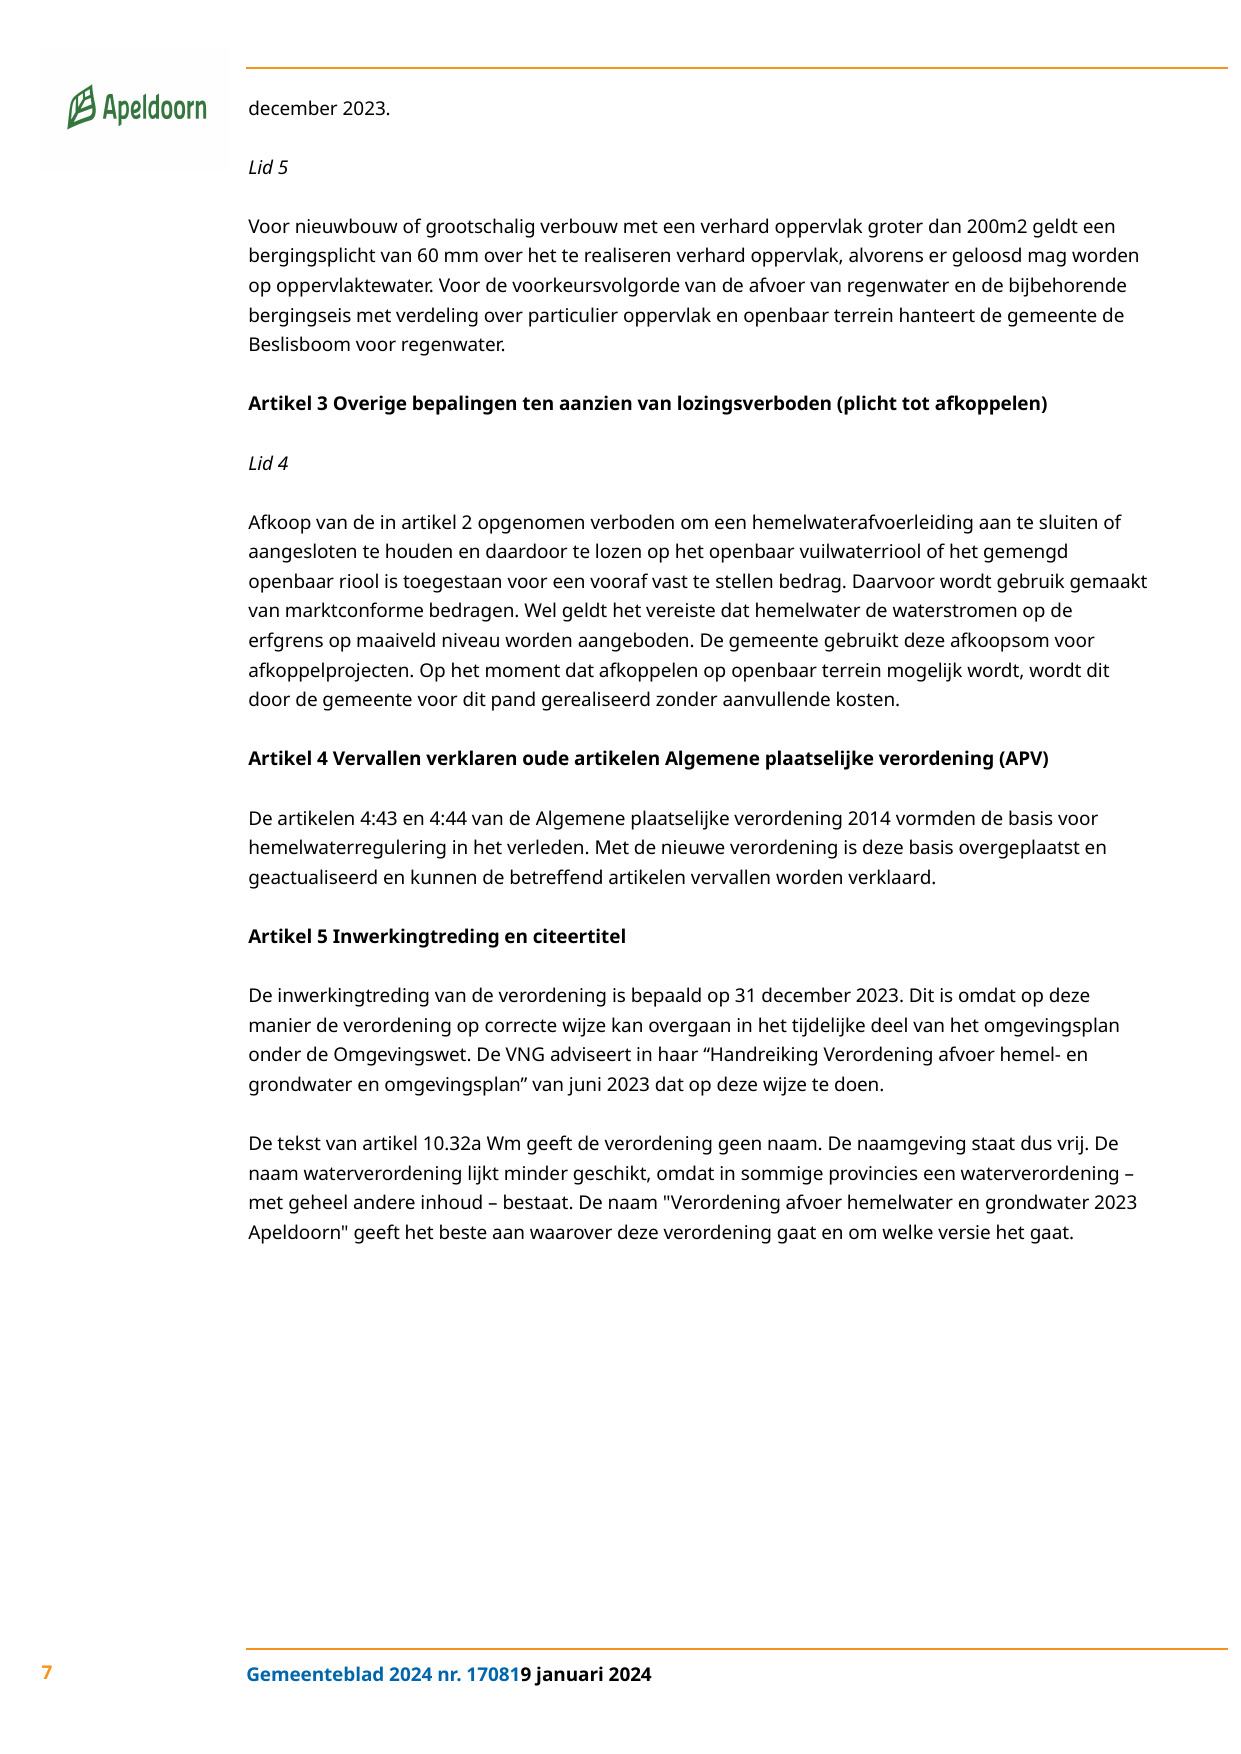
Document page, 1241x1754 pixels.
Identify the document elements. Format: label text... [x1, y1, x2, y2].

text december 2023. [248, 95, 1152, 121]
text Afkoop van de in artikel 2 opgenomen verboden om een hemelwaterafvoerleiding aan te sluiten of aangesloten te houden en daardoor te lozen op het openbaar vuilwaterriool of het gemengd openbaar riool is toegestaan voor een vooraf vast te stellen bedrag. Daarvoor wordt gebruik gemaakt van marktconforme bedragen. Wel geldt het vereiste dat hemelwater de waterstromen op de erfgrens op maaiveld niveau worden aangeboden. De gemeente gebruikt deze afkoopsom voor afkoppelprojecten. Op het moment dat afkoppelen op openbaar terrein mogelijk wordt, wordt dit door de gemeente voor dit pand gerealiseerd zonder aanvullende kosten. [248, 509, 1152, 712]
text Lid 4 [248, 450, 1152, 476]
text De tekst van artikel 10.32a Wm geeft de verordening geen naam. De naamgeving staat dus vrij. De naam waterverordening lijkt minder geschikt, omdat in sommige provincies een waterverordening – met geheel andere inhoud – bestaat. De naam "Verordening afvoer hemelwater en grondwater 2023 Apeldoorn" geeft het beste aan waarover deze verordening gaat en om welke versie het gaat. [248, 1130, 1152, 1245]
text Lid 5 [248, 154, 1152, 180]
picture [41, 47, 231, 172]
text Artikel 5 Inwerkingtreding en citeertitel [248, 923, 1152, 949]
text De inwerkingtreding van de verordening is bepaald op 31 december 2023. Dit is omdat op deze manier de verordening op correcte wijze kan overgaan in het tijdelijke deel van het omgevingsplan onder de Omgevingswet. De VNG adviseert in haar “Handreiking Verordening afvoer hemel- en grondwater en omgevingsplan” van juni 2023 dat op deze wijze te doen. [248, 982, 1152, 1097]
text De artikelen 4:43 en 4:44 van de Algemene plaatselijke verordening 2014 vormden de basis voor hemelwaterregulering in het verleden. Met de nieuwe verordening is deze basis overgeplaatst en geactualiseerd en kunnen de betreffend artikelen vervallen worden verklaard. [248, 805, 1152, 890]
text Artikel 3 Overige bepalingen ten aanzien van lozingsverboden (plicht tot afkoppelen) [248, 391, 1152, 416]
text Voor nieuwbouw of grootschalig verbouw met een verhard oppervlak groter dan 200m2 geldt een bergingsplicht van 60 mm over het te realiseren verhard oppervlak, alvorens er geloosd mag worden op oppervlaktewater. Voor de voorkeursvolgorde van de afvoer van regenwater en de bijbehorende bergingseis met verdeling over particulier oppervlak en openbaar terrein hanteert de gemeente de Beslisboom voor regenwater. [248, 213, 1152, 357]
text Artikel 4 Vervallen verklaren oude artikelen Algemene plaatselijke verordening (APV) [248, 746, 1152, 771]
